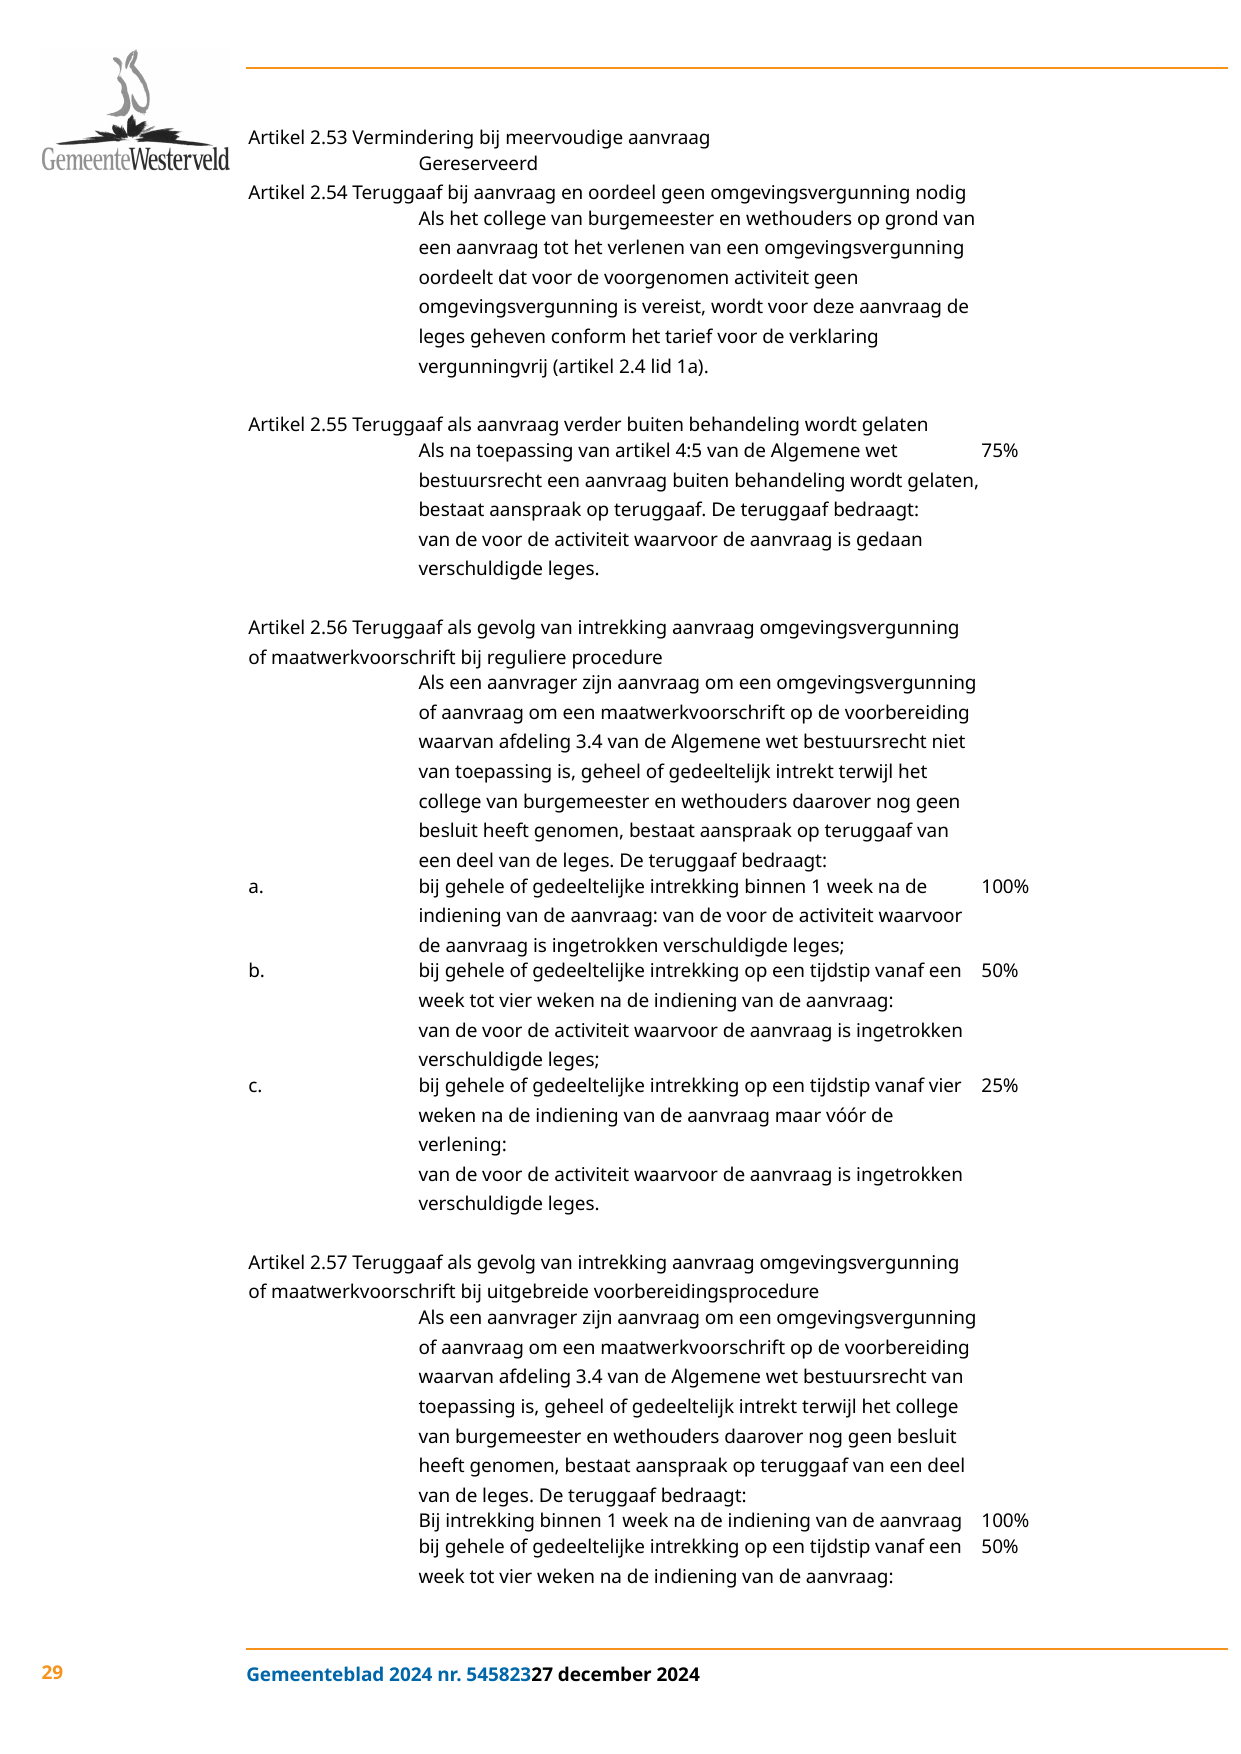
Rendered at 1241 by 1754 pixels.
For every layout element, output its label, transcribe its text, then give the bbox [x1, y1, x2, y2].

table_cell [981, 1305, 1152, 1508]
table_cell [248, 670, 418, 873]
table_cell [248, 1305, 418, 1508]
table_cell Als het college van burgemeester en wethouders op grond van een aanvraag tot het verlenen van een omgevingsvergunning oordeelt dat voor de voorgenomen activiteit geen omgevingsvergunning is vereist, wordt voor deze aanvraag de leges geheven conform het tarief voor de verklaring vergunningvrij (artikel 2.4 lid 1a). [418, 205, 981, 379]
table_cell 100% [981, 1508, 1152, 1533]
table_cell 50% [981, 958, 1152, 1072]
table_cell 50% [981, 1534, 1152, 1589]
table_header [981, 125, 1152, 150]
table_cell [981, 205, 1152, 379]
table_cell b. [248, 958, 418, 1072]
table_header [981, 614, 1152, 669]
table_cell Bij intrekking binnen 1 week na de indiening van de aanvraag [418, 1508, 981, 1533]
table_cell [981, 150, 1152, 176]
table_header Artikel 2.55 Teruggaaf als aanvraag verder buiten behandeling wordt gelaten [248, 412, 981, 437]
table_cell 75% [981, 437, 1152, 581]
table_cell Als een aanvrager zijn aanvraag om een omgevingsvergunning of aanvraag om een maatwerkvoorschrift op de voorbereiding waarvan afdeling 3.4 van de Algemene wet bestuursrecht niet van toepassing is, geheel of gedeeltelijk intrekt terwijl het college van burgemeester en wethouders daarover nog geen besluit heeft genomen, bestaat aanspraak op teruggaaf van een deel van de leges. De teruggaaf bedraagt: [418, 670, 981, 873]
table_header Artikel 2.57 Teruggaaf als gevolg van intrekking aanvraag omgevingsvergunning of maatwerkvoorschrift bij uitgebreide voorbereidingsprocedure [248, 1249, 981, 1304]
table_header [981, 179, 1152, 205]
table_cell [248, 437, 418, 581]
table_cell [248, 150, 418, 176]
table_header Artikel 2.54 Teruggaaf bij aanvraag en oordeel geen omgevingsvergunning nodig [248, 179, 981, 205]
table_cell 25% [981, 1072, 1152, 1216]
table_cell [981, 670, 1152, 873]
table_cell [248, 205, 418, 379]
table_cell 100% [981, 873, 1152, 958]
table_cell bij gehele of gedeeltelijke intrekking op een tijdstip vanaf vier weken na de indiening van de aanvraag maar vóór de verlening: van de voor de activiteit waarvoor de aanvraag is ingetrokken verschuldigde leges. [418, 1072, 981, 1216]
table_cell Gereserveerd [418, 150, 981, 176]
table_cell bij gehele of gedeeltelijke intrekking op een tijdstip vanaf een week tot vier weken na de indiening van de aanvraag: [418, 1534, 981, 1589]
table_header [981, 1249, 1152, 1304]
table_cell [248, 1508, 418, 1533]
table_header [981, 412, 1152, 437]
table_cell Als een aanvrager zijn aanvraag om een omgevingsvergunning of aanvraag om een maatwerkvoorschrift op de voorbereiding waarvan afdeling 3.4 van de Algemene wet bestuursrecht van toepassing is, geheel of gedeeltelijk intrekt terwijl het college van burgemeester en wethouders daarover nog geen besluit heeft genomen, bestaat aanspraak op teruggaaf van een deel van de leges. De teruggaaf bedraagt: [418, 1305, 981, 1508]
table_cell bij gehele of gedeeltelijke intrekking binnen 1 week na de indiening van de aanvraag: van de voor de activiteit waarvoor de aanvraag is ingetrokken verschuldigde leges; [418, 873, 981, 958]
table_cell a. [248, 873, 418, 958]
table_header Artikel 2.56 Teruggaaf als gevolg van intrekking aanvraag omgevingsvergunning of maatwerkvoorschrift bij reguliere procedure [248, 614, 981, 669]
table_cell c. [248, 1072, 418, 1216]
table_cell [248, 1534, 418, 1589]
picture [41, 47, 231, 172]
table_header Artikel 2.53 Vermindering bij meervoudige aanvraag [248, 125, 981, 150]
table_cell bij gehele of gedeeltelijke intrekking op een tijdstip vanaf een week tot vier weken na de indiening van de aanvraag: van de voor de activiteit waarvoor de aanvraag is ingetrokken verschuldigde leges; [418, 958, 981, 1072]
table_cell Als na toepassing van artikel 4:5 van de Algemene wet bestuursrecht een aanvraag buiten behandeling wordt gelaten, bestaat aanspraak op teruggaaf. De teruggaaf bedraagt: van de voor de activiteit waarvoor de aanvraag is gedaan verschuldigde leges. [418, 437, 981, 581]
